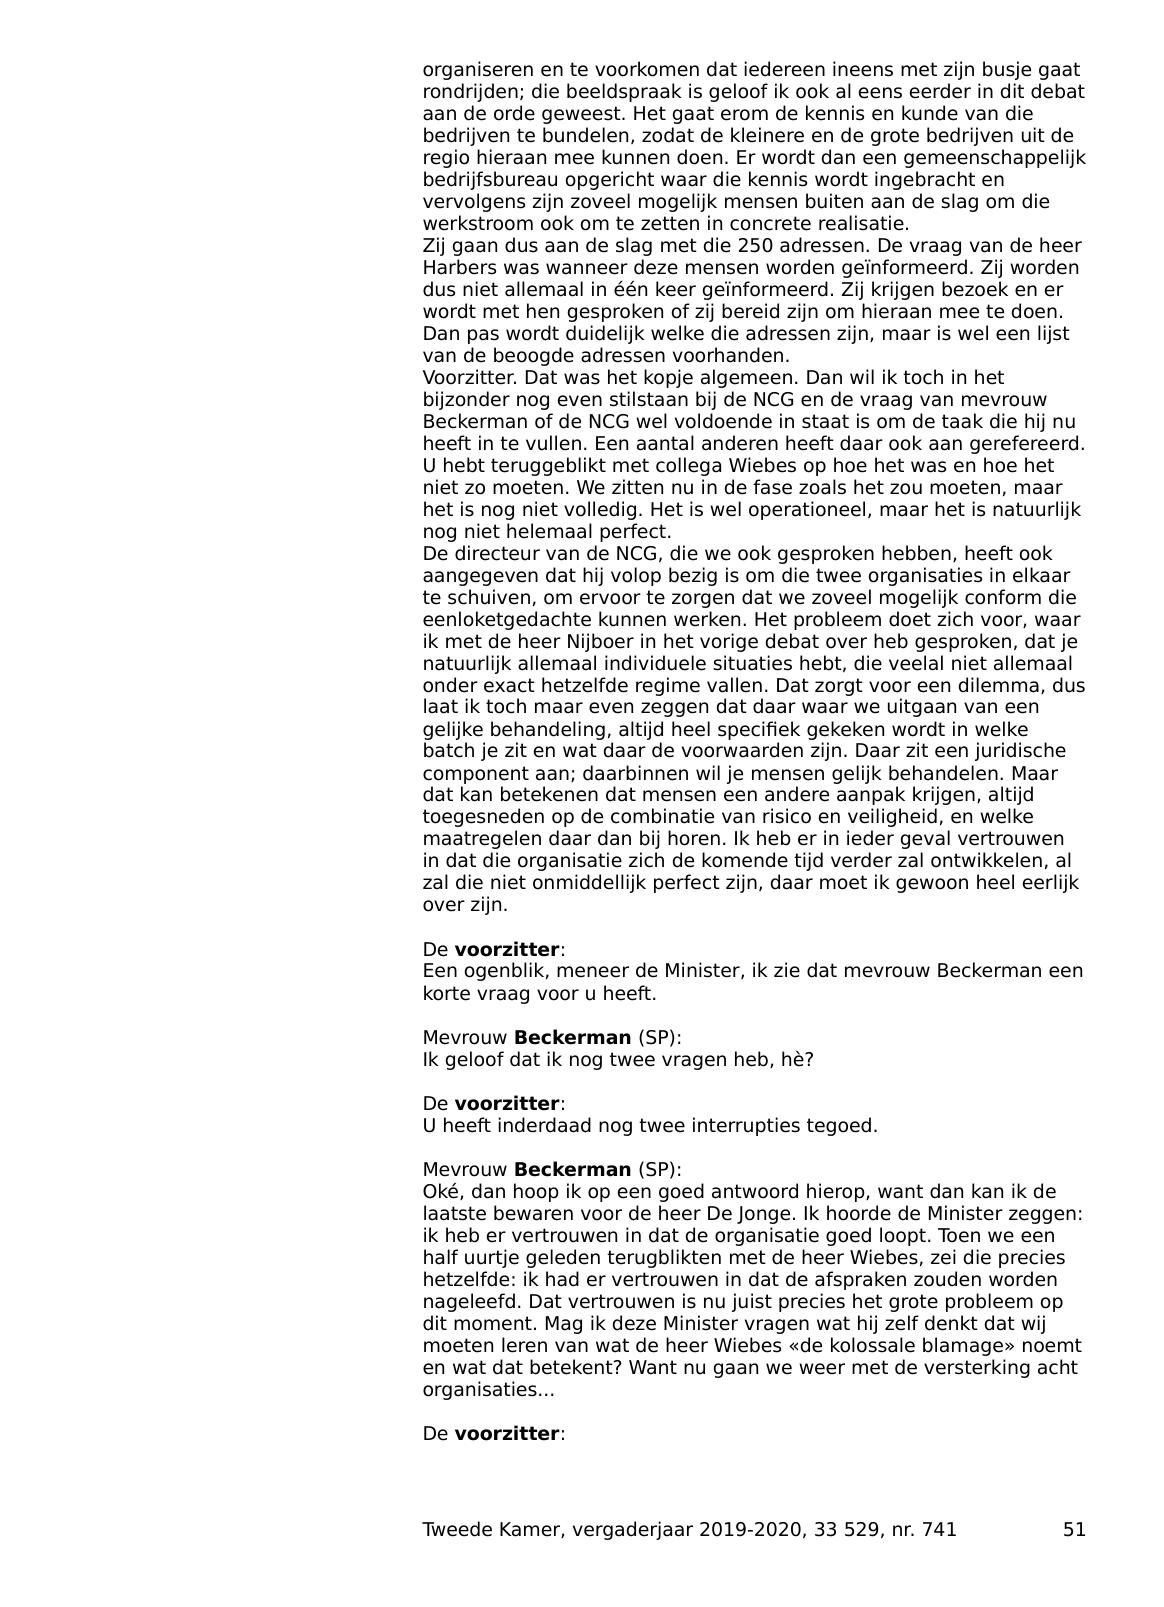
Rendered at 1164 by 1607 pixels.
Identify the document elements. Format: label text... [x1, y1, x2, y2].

text De directeur van de NCG, die we ook gesproken hebben, heeft ook aangegeven dat hij volop bezig is om die twee organisaties in elkaar te schuiven, om ervoor te zorgen dat we zoveel mogelijk conform die eenloketgedachte kunnen werken. Het probleem doet zich voor, waar ik met de heer Nijboer in het vorige debat over heb gesproken, dat je natuurlijk allemaal individuele situaties hebt, die veelal niet allemaal onder exact hetzelfde regime vallen. Dat zorgt voor een dilemma, dus laat ik toch maar even zeggen dat daar waar we uitgaan van een gelijke behandeling, altijd heel specifiek gekeken wordt in welke batch je zit en wat daar de voorwaarden zijn. Daar zit een juridische component aan; daarbinnen wil je mensen gelijk behandelen. Maar dat kan betekenen dat mensen een andere aanpak krijgen, altijd toegesneden op de combinatie van risico en veiligheid, en welke maatregelen daar dan bij horen. Ik heb er in ieder geval vertrouwen in dat die organisatie zich de komende tijd verder zal ontwikkelen, al zal die niet onmiddellijk perfect zijn, daar moet ik gewoon heel eerlijk over zijn. [422, 543, 1087, 916]
text Zij gaan dus aan de slag met die 250 adressen. De vraag van de heer Harbers was wanneer deze mensen worden geïnformeerd. Zij worden dus niet allemaal in één keer geïnformeerd. Zij krijgen bezoek en er wordt met hen gesproken of zij bereid zijn om hieraan mee te doen. Dan pas wordt duidelijk welke die adressen zijn, maar is wel een lijst van de beoogde adressen voorhanden. [422, 235, 1087, 367]
text Mevrouw Beckerman (SP): [422, 1159, 1087, 1181]
text Ik geloof dat ik nog twee vragen heb, hè? [422, 1048, 1087, 1071]
text U heeft inderdaad nog twee interrupties tegoed. [422, 1115, 1087, 1137]
text De voorzitter: [422, 1423, 1087, 1445]
text Voorzitter. Dat was het kopje algemeen. Dan wil ik toch in het bijzonder nog even stilstaan bij de NCG en de vraag van mevrouw Beckerman of de NCG wel voldoende in staat is om de taak die hij nu heeft in te vullen. Een aantal anderen heeft daar ook aan gerefereerd. U hebt teruggeblikt met collega Wiebes op hoe het was en hoe het niet zo moeten. We zitten nu in de fase zoals het zou moeten, maar het is nog niet volledig. Het is wel operationeel, maar het is natuurlijk nog niet helemaal perfect. [422, 367, 1087, 543]
text De voorzitter: [422, 1093, 1087, 1115]
text Een ogenblik, meneer de Minister, ik zie dat mevrouw Beckerman een korte vraag voor u heeft. [422, 960, 1087, 1004]
text Oké, dan hoop ik op een goed antwoord hierop, want dan kan ik de laatste bewaren voor de heer De Jonge. Ik hoorde de Minister zeggen: ik heb er vertrouwen in dat de organisatie goed loopt. Toen we een half uurtje geleden terugblikten met de heer Wiebes, zei die precies hetzelfde: ik had er vertrouwen in dat de afspraken zouden worden nageleefd. Dat vertrouwen is nu juist precies het grote probleem op dit moment. Mag ik deze Minister vragen wat hij zelf denkt dat wij moeten leren van wat de heer Wiebes «de kolossale blamage» noemt en wat dat betekent? Want nu gaan we weer met de versterking acht organisaties... [422, 1181, 1087, 1401]
text organiseren en te voorkomen dat iedereen ineens met zijn busje gaat rondrijden; die beeldspraak is geloof ik ook al eens eerder in dit debat aan de orde geweest. Het gaat erom de kennis en kunde van die bedrijven te bundelen, zodat de kleinere en de grote bedrijven uit de regio hieraan mee kunnen doen. Er wordt dan een gemeenschappelijk bedrijfsbureau opgericht waar die kennis wordt ingebracht en vervolgens zijn zoveel mogelijk mensen buiten aan de slag om die werkstroom ook om te zetten in concrete realisatie. [422, 59, 1087, 235]
text De voorzitter: [422, 938, 1087, 960]
text Mevrouw Beckerman (SP): [422, 1027, 1087, 1048]
